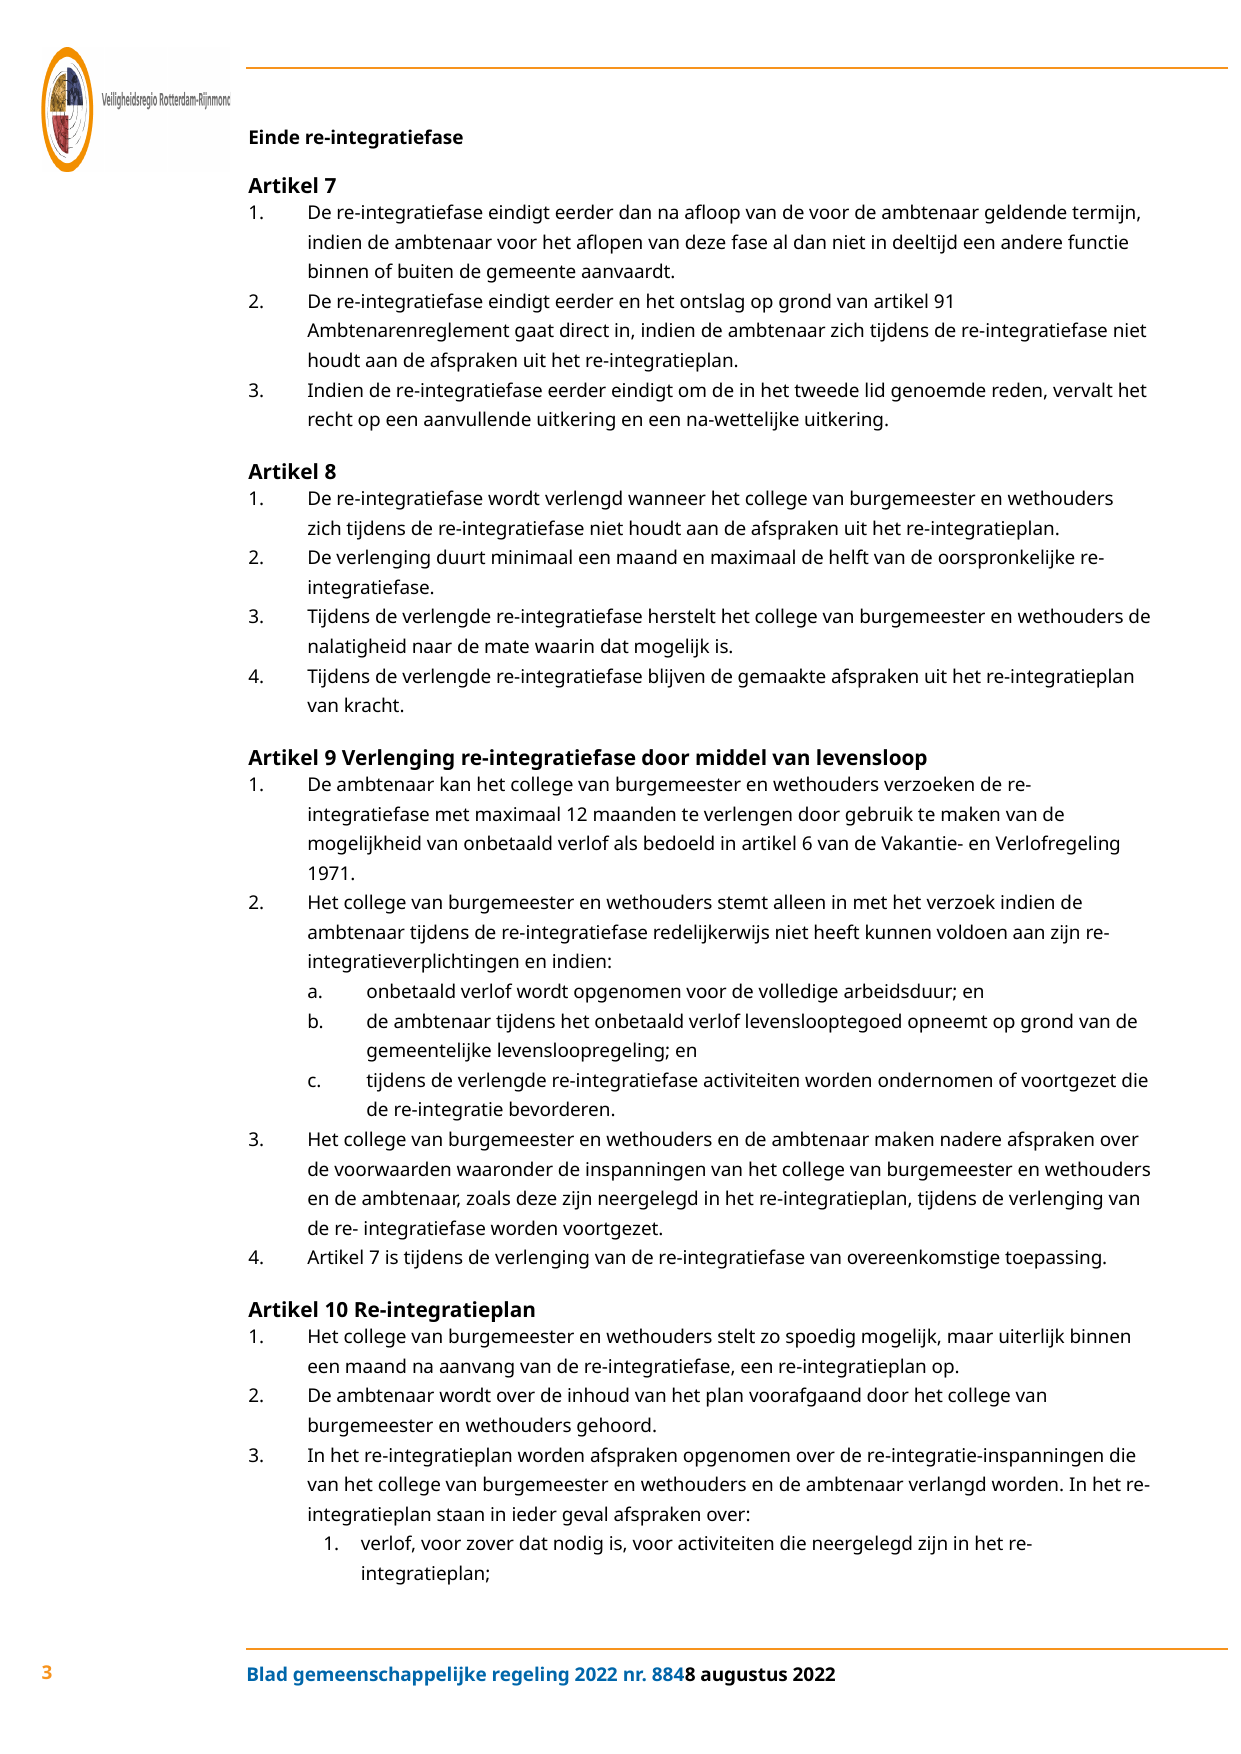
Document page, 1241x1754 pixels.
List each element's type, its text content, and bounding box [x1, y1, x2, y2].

text Artikel 8 [248, 457, 1152, 485]
list De re-integratiefase wordt verlengd wanneer het college van burgemeester en wethouders zich tijdens de re-integratiefase niet houdt aan de afspraken uit het re-integratieplan. [248, 485, 1152, 541]
list Tijdens de verlengde re-integratiefase herstelt het college van burgemeester en wethouders de nalatigheid naar de mate waarin dat mogelijk is. [248, 604, 1152, 659]
text Einde re-integratiefase [248, 124, 1152, 150]
list tijdens de verlengde re-integratiefase activiteiten worden ondernomen of voortgezet die de re-integratie bevorderen. [307, 1067, 1152, 1122]
list De verlenging duurt minimaal een maand en maximaal de helft van de oorspronkelijke re-integratiefase. [248, 544, 1152, 600]
list Artikel 7 is tijdens de verlenging van de re-integratiefase van overeenkomstige toepassing. [248, 1244, 1152, 1270]
list Indien de re-integratiefase eerder eindigt om de in het tweede lid genoemde reden, vervalt het recht op een aanvullende uitkering en een na-wettelijke uitkering. [248, 377, 1152, 432]
picture [41, 47, 231, 172]
list Het college van burgemeester en wethouders stemt alleen in met het verzoek indien de ambtenaar tijdens de re-integratiefase redelijkerwijs niet heeft kunnen voldoen aan zijn re-integratieverplichtingen en indien: [248, 889, 1152, 974]
list Tijdens de verlengde re-integratiefase blijven de gemaakte afspraken uit het re-integratieplan van kracht. [248, 663, 1152, 718]
text Artikel 9 Verlenging re-integratiefase door middel van levensloop [248, 743, 1152, 771]
list Het college van burgemeester en wethouders en de ambtenaar maken nadere afspraken over de voorwaarden waaronder de inspanningen van het college van burgemeester en wethouders en de ambtenaar, zoals deze zijn neergelegd in het re-integratieplan, tijdens de verlenging van de re- integratiefase worden voortgezet. [248, 1126, 1152, 1241]
list Het college van burgemeester en wethouders stelt zo spoedig mogelijk, maar uiterlijk binnen een maand na aanvang van de re-integratiefase, een re-integratieplan op. [248, 1323, 1152, 1379]
list In het re-integratieplan worden afspraken opgenomen over de re-integratie-inspanningen die van het college van burgemeester en wethouders en de ambtenaar verlangd worden. In het re-integratieplan staan in ieder geval afspraken over: [248, 1442, 1152, 1527]
list De re-integratiefase eindigt eerder en het ontslag op grond van artikel 91 Ambtenarenreglement gaat direct in, indien de ambtenaar zich tijdens de re-integratiefase niet houdt aan de afspraken uit het re-integratieplan. [248, 288, 1152, 373]
text Artikel 7 [248, 171, 1152, 199]
text Artikel 10 Re-integratieplan [248, 1295, 1152, 1323]
list onbetaald verlof wordt opgenomen voor de volledige arbeidsduur; en [307, 978, 1152, 1004]
list De ambtenaar wordt over de inhoud van het plan voorafgaand door het college van burgemeester en wethouders gehoord. [248, 1383, 1152, 1438]
list de ambtenaar tijdens het onbetaald verlof levenslooptegoed opneemt op grond van de gemeentelijke levensloopregeling; en [307, 1008, 1152, 1063]
list verlof, voor zover dat nodig is, voor activiteiten die neergelegd zijn in het re-integratieplan; [323, 1531, 1152, 1586]
list De ambtenaar kan het college van burgemeester en wethouders verzoeken de re-integratiefase met maximaal 12 maanden te verlengen door gebruik te maken van de mogelijkheid van onbetaald verlof als bedoeld in artikel 6 van de Vakantie- en Verlofregeling 1971. [248, 771, 1152, 886]
list De re-integratiefase eindigt eerder dan na afloop van de voor de ambtenaar geldende termijn, indien de ambtenaar voor het aflopen van deze fase al dan niet in deeltijd een andere functie binnen of buiten de gemeente aanvaardt. [248, 199, 1152, 284]
